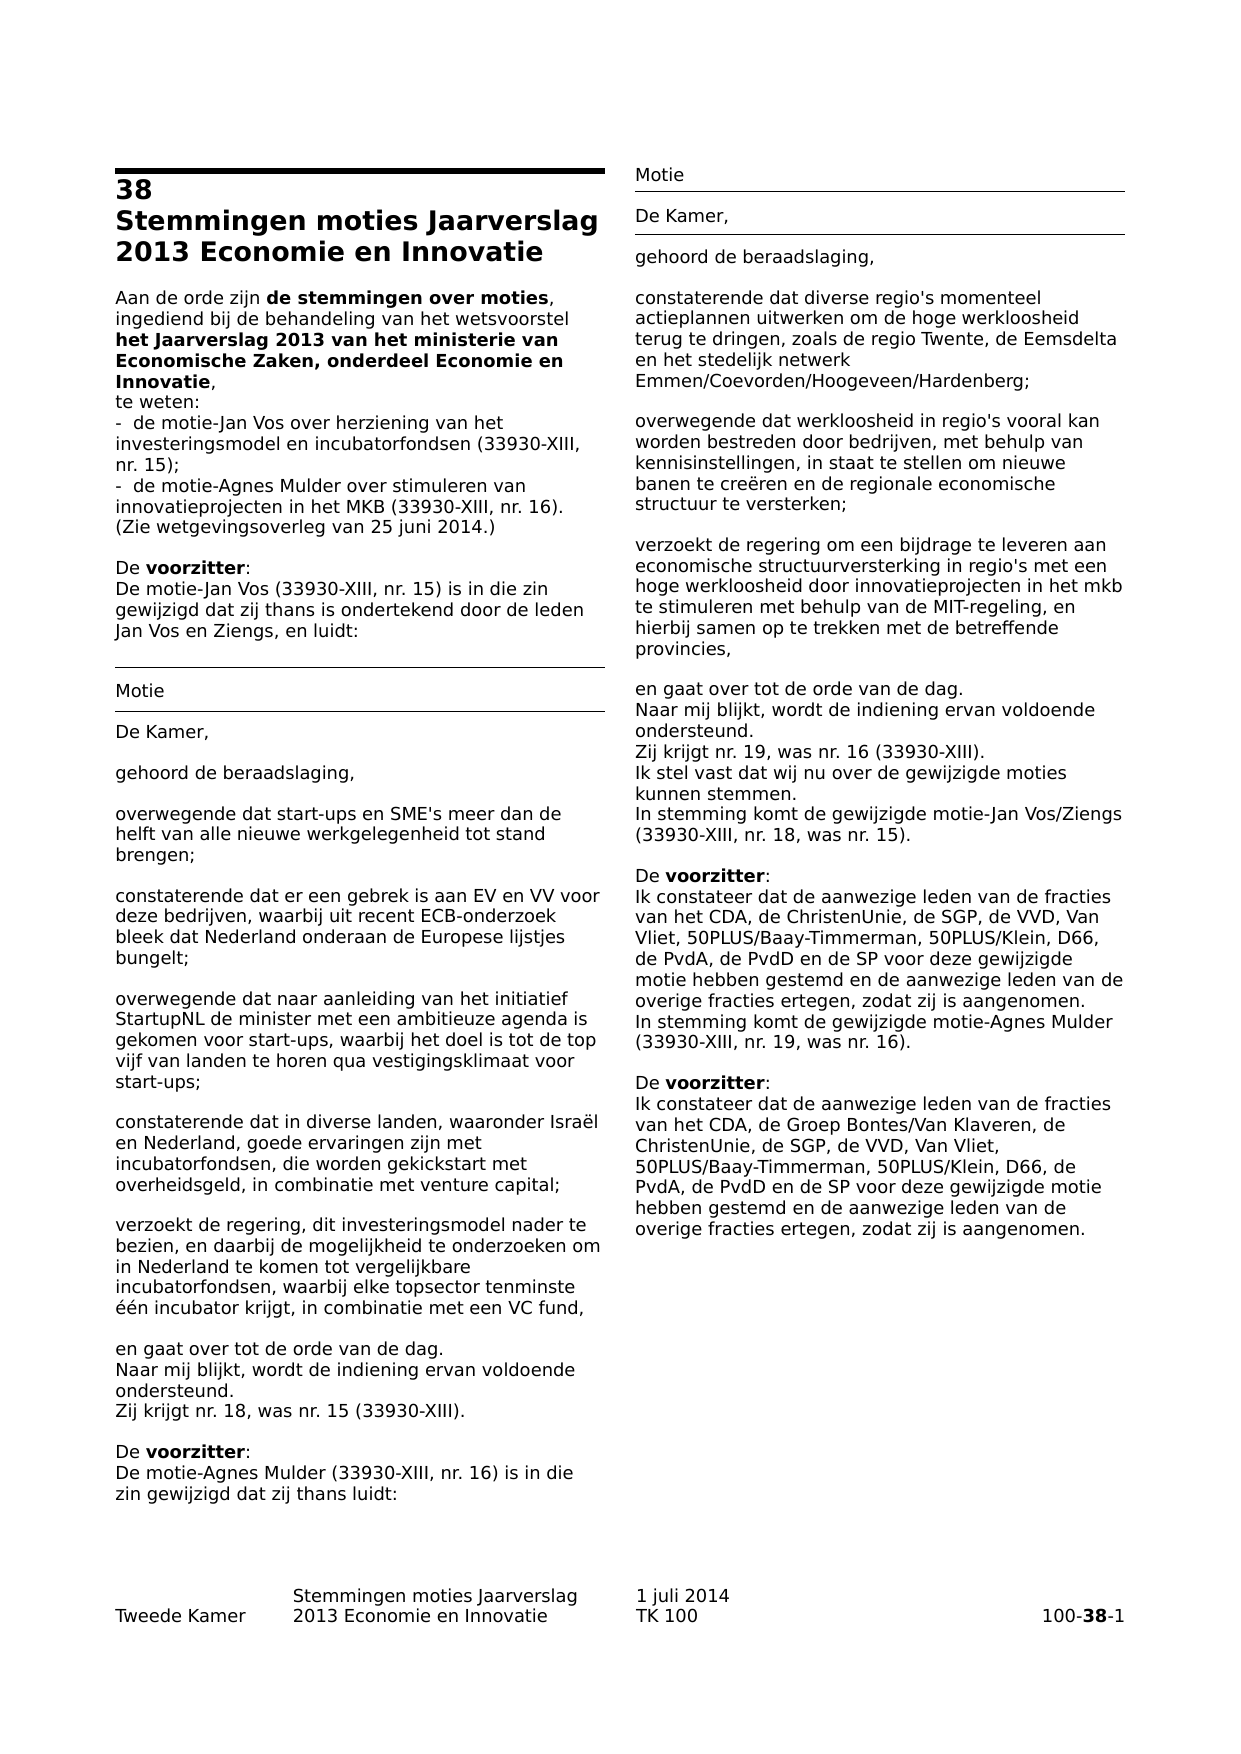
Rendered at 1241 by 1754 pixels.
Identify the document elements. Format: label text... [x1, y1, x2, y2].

text Naar mij blijkt, wordt de indiening ervan voldoende ondersteund. [635, 700, 1125, 742]
text verzoekt de regering, dit investeringsmodel nader te bezien, en daarbij de mogelijkheid te onderzoeken om in Nederland te komen tot vergelijkbare incubatorfondsen, waarbij elke topsector tenminste één incubator krijgt, in combinatie met een VC fund, [115, 1215, 605, 1319]
text De voorzitter: [635, 866, 1125, 886]
text Ik constateer dat de aanwezige leden van de fracties van het CDA, de ChristenUnie, de SGP, de VVD, Van Vliet, 50PLUS/Baay-Timmerman, 50PLUS/Klein, D66, de PvdA, de PvdD en de SP voor deze gewijzigde motie hebben gestemd en de aanwezige leden van de overige fracties ertegen, zodat zij is aangenomen. [635, 886, 1125, 1011]
text De voorzitter: [635, 1073, 1125, 1094]
list de motie-Jan Vos over herziening van het investeringsmodel en incubatorfondsen (33930-XIII, nr. 15); [115, 413, 605, 476]
text constaterende dat diverse regio's momenteel actieplannen uitwerken om de hoge werkloosheid terug te dringen, zoals de regio Twente, de Eemsdelta en het stedelijk netwerk Emmen/Coevorden/Hoogeveen/Hardenberg; [635, 287, 1125, 391]
text constaterende dat in diverse landen, waaronder Israël en Nederland, goede ervaringen zijn met incubatorfondsen, die worden gekickstart met overheidsgeld, in combinatie met venture capital; [115, 1112, 605, 1195]
text en gaat over tot de orde van de dag. [635, 679, 1125, 700]
list de motie-Agnes Mulder over stimuleren van innovatieprojecten in het MKB (33930-XIII, nr. 16). [115, 476, 605, 517]
text verzoekt de regering om een bijdrage te leveren aan economische structuurversterking in regio's met een hoge werkloosheid door innovatieprojecten in het mkb te stimuleren met behulp van de MIT-regeling, en hierbij samen op te trekken met de betreffende provincies, [635, 535, 1125, 659]
text Zij krijgt nr. 18, was nr. 15 (33930-XIII). [115, 1401, 605, 1422]
text Zij krijgt nr. 19, was nr. 16 (33930-XIII). [635, 742, 1125, 762]
text In stemming komt de gewijzigde motie-Jan Vos/Ziengs (33930-XIII, nr. 18, was nr. 15). [635, 804, 1125, 846]
text overwegende dat start-ups en SME's meer dan de helft van alle nieuwe werkgelegenheid tot stand brengen; [115, 803, 605, 866]
text Motie [635, 165, 1125, 186]
text en gaat over tot de orde van de dag. [115, 1339, 605, 1359]
text De motie-Jan Vos (33930-XIII, nr. 15) is in die zin gewijzigd dat zij thans is ondertekend door de leden Jan Vos en Ziengs, en luidt: [115, 579, 605, 641]
text De voorzitter: [115, 1442, 605, 1463]
text Ik stel vast dat wij nu over de gewijzigde moties kunnen stemmen. [635, 762, 1125, 804]
text Aan de orde zijn de stemmingen over moties, ingediend bij de behandeling van het wetsvoorstel het Jaarverslag 2013 van het ministerie van Economische Zaken, onderdeel Economie en Innovatie, [115, 288, 605, 392]
text Ik constateer dat de aanwezige leden van de fracties van het CDA, de Groep Bontes/Van Klaveren, de ChristenUnie, de SGP, de VVD, Van Vliet, 50PLUS/Baay-Timmerman, 50PLUS/Klein, D66, de PvdA, de PvdD en de SP voor deze gewijzigde motie hebben gestemd en de aanwezige leden van de overige fracties ertegen, zodat zij is aangenomen. [635, 1094, 1125, 1240]
title 38 Stemmingen moties Jaarverslag 2013 Economie en Innovatie [115, 174, 605, 268]
text Motie [115, 681, 605, 702]
text De Kamer, [115, 722, 605, 743]
text Naar mij blijkt, wordt de indiening ervan voldoende ondersteund. [115, 1359, 605, 1401]
text De voorzitter: [115, 558, 605, 579]
text gehoord de beraadslaging, [635, 247, 1125, 267]
text De motie-Agnes Mulder (33930-XIII, nr. 16) is in die zin gewijzigd dat zij thans luidt: [115, 1463, 605, 1504]
text overwegende dat werkloosheid in regio's vooral kan worden bestreden door bedrijven, met behulp van kennisinstellingen, in staat te stellen om nieuwe banen te creëren en de regionale economische structuur te versterken; [635, 411, 1125, 515]
text overwegende dat naar aanleiding van het initiatief StartupNL de minister met een ambitieuze agenda is gekomen voor start-ups, waarbij het doel is tot de top vijf van landen te horen qua vestigingsklimaat voor start-ups; [115, 988, 605, 1092]
text De Kamer, [635, 206, 1125, 227]
text constaterende dat er een gebrek is aan EV en VV voor deze bedrijven, waarbij uit recent ECB-onderzoek bleek dat Nederland onderaan de Europese lijstjes bungelt; [115, 886, 605, 968]
text te weten: [115, 392, 605, 413]
text gehoord de beraadslaging, [115, 763, 605, 783]
text In stemming komt de gewijzigde motie-Agnes Mulder (33930-XIII, nr. 19, was nr. 16). [635, 1011, 1125, 1053]
text (Zie wetgevingsoverleg van 25 juni 2014.) [115, 517, 605, 538]
